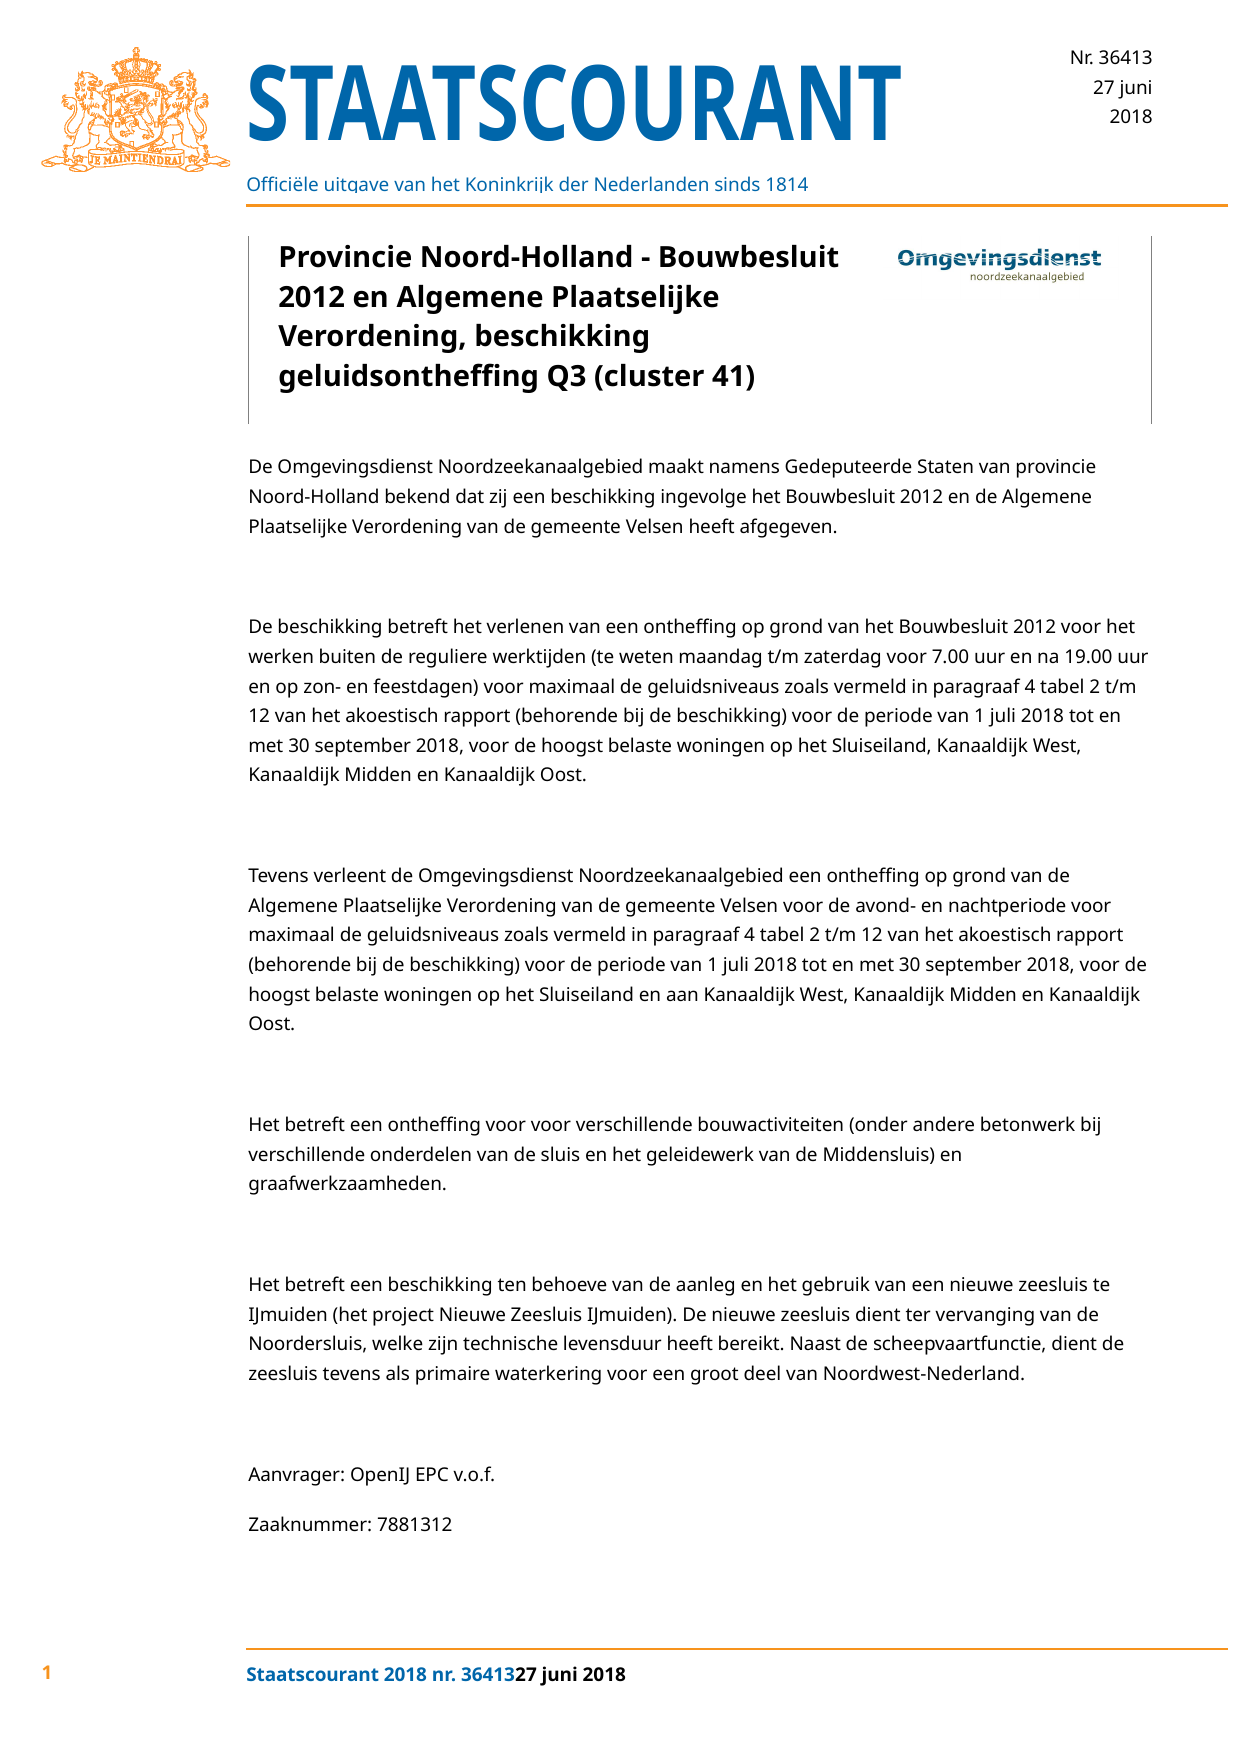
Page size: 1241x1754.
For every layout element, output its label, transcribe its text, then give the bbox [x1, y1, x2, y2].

text Het betreft een beschikking ten behoeve van de aanleg en het gebruik van een nieuwe zeesluis te IJmuiden (het project Nieuwe Zeesluis IJmuiden). De nieuwe zeesluis dient ter vervanging van de Noordersluis, welke zijn technische levensduur heeft bereikt. Naast de scheepvaartfunctie, dient de zeesluis tevens als primaire waterkering voor een groot deel van Noordwest-Nederland. [248, 1271, 1152, 1386]
table_header Provincie Noord-Holland - Bouwbesluit 2012 en Algemene Plaatselijke Verordening, beschikking geluidsontheffing Q3 (cluster 41) [249, 236, 850, 424]
text Zaaknummer: 7881312 [248, 1511, 1152, 1537]
text Het betreft een ontheffing voor voor verschillende bouwactiviteiten (onder andere betonwerk bij verschillende onderdelen van de sluis en het geleidewerk van de Middensluis) en graafwerkzaamheden. [248, 1111, 1152, 1196]
text Aanvrager: OpenIJ EPC v.o.f. [248, 1461, 1152, 1486]
picture [41, 47, 231, 172]
picture [882, 236, 1119, 300]
text De Omgevingsdienst Noordzeekanaalgebied maakt namens Gedeputeerde Staten van provincie Noord-Holland bekend dat zij een beschikking ingevolge het Bouwbesluit 2012 en de Algemene Plaatselijke Verordening van de gemeente Velsen heeft afgegeven. [248, 454, 1152, 538]
text Tevens verleent de Omgevingsdienst Noordzeekanaalgebied een ontheffing op grond van de Algemene Plaatselijke Verordening van de gemeente Velsen voor de avond- en nachtperiode voor maximaal de geluidsniveaus zoals vermeld in paragraaf 4 tabel 2 t/m 12 van het akoestisch rapport (behorende bij de beschikking) voor de periode van 1 juli 2018 tot en met 30 september 2018, voor de hoogst belaste woningen op het Sluiseiland en aan Kanaaldijk West, Kanaaldijk Midden en Kanaaldijk Oost. [248, 862, 1152, 1036]
text De beschikking betreft het verlenen van een ontheffing op grond van het Bouwbesluit 2012 voor het werken buiten de reguliere werktijden (te weten maandag t/m zaterdag voor 7.00 uur en na 19.00 uur en op zon- en feestdagen) voor maximaal de geluidsniveaus zoals vermeld in paragraaf 4 tabel 2 t/m 12 van het akoestisch rapport (behorende bij de beschikking) voor de periode van 1 juli 2018 tot en met 30 september 2018, voor de hoogst belaste woningen op het Sluiseiland, Kanaaldijk West, Kanaaldijk Midden en Kanaaldijk Oost. [248, 614, 1152, 787]
table_header [850, 236, 1151, 424]
